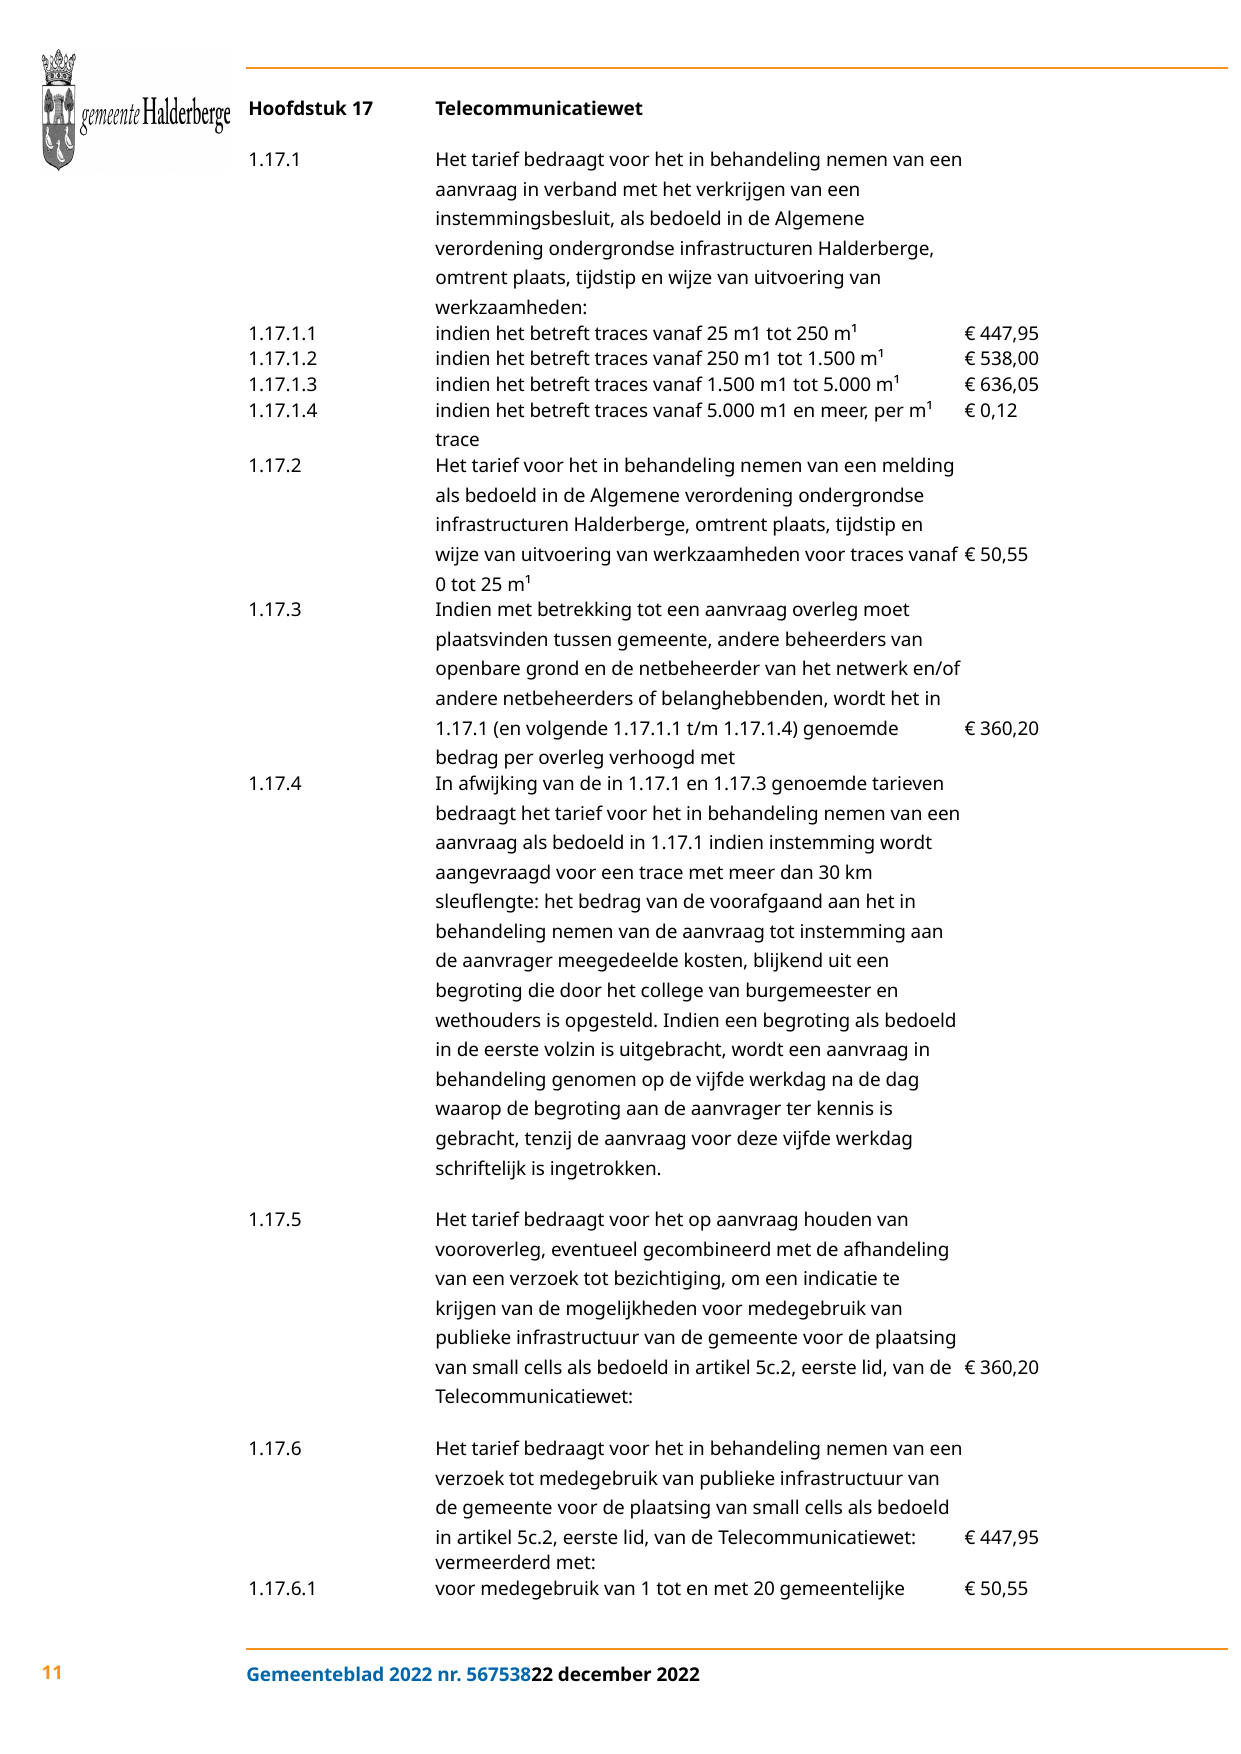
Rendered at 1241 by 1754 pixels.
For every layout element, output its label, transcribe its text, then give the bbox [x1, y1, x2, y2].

table_cell 1.17.3 [248, 596, 435, 770]
table_cell Telecommunicatiewet [435, 95, 964, 121]
table_cell [248, 1550, 435, 1575]
table_cell [248, 121, 435, 146]
table_cell 1.17.6 [248, 1435, 435, 1549]
table_cell [964, 1409, 1152, 1435]
table_cell [964, 95, 1152, 121]
table_cell indien het betreft traces vanaf 1.500 m1 tot 5.000 m¹ [435, 371, 964, 397]
table_cell [435, 121, 964, 146]
table_cell [964, 121, 1152, 146]
table_cell € 447,95 [964, 1435, 1152, 1549]
table_cell 1.17.1.3 [248, 371, 435, 397]
table_cell € 50,55 [964, 453, 1152, 596]
table_cell € 538,00 [964, 346, 1152, 371]
table_cell indien het betreft traces vanaf 250 m1 tot 1.500 m¹ [435, 346, 964, 371]
table_cell 1.17.1 [248, 146, 435, 320]
table_cell 1.17.2 [248, 453, 435, 596]
table_cell € 360,20 [964, 1206, 1152, 1409]
table_cell [435, 1180, 964, 1206]
table_cell € 0,12 [964, 397, 1152, 452]
table_cell 1.17.4 [248, 770, 435, 1180]
table_cell 1.17.1.1 [248, 320, 435, 346]
table_cell vermeerderd met: [435, 1550, 964, 1575]
table_cell € 447,95 [964, 320, 1152, 346]
table_cell Het tarief bedraagt voor het in behandeling nemen van een verzoek tot medegebruik van publieke infrastructuur van de gemeente voor de plaatsing van small cells als bedoeld in artikel 5c.2, eerste lid, van de Telecommunicatiewet: [435, 1435, 964, 1549]
table_cell Het tarief voor het in behandeling nemen van een melding als bedoeld in de Algemene verordening ondergrondse infrastructuren Halderberge, omtrent plaats, tijdstip en wijze van uitvoering van werkzaamheden voor traces vanaf 0 tot 25 m¹ [435, 453, 964, 596]
table_cell € 360,20 [964, 596, 1152, 770]
table_cell Indien met betrekking tot een aanvraag overleg moet plaatsvinden tussen gemeente, andere beheerders van openbare grond en de netbeheerder van het netwerk en/of andere netbeheerders of belanghebbenden, wordt het in 1.17.1 (en volgende 1.17.1.1 t/m 1.17.1.4) genoemde bedrag per overleg verhoogd met [435, 596, 964, 770]
table_cell indien het betreft traces vanaf 5.000 m1 en meer, per m¹ trace [435, 397, 964, 452]
table_cell 1.17.5 [248, 1206, 435, 1409]
table_cell [964, 146, 1152, 320]
table_cell voor medegebruik van 1 tot en met 20 gemeentelijke [435, 1575, 964, 1601]
table_cell [964, 1180, 1152, 1206]
picture [41, 47, 231, 172]
table_cell [248, 1180, 435, 1206]
table_cell [964, 1550, 1152, 1575]
table_cell 1.17.6.1 [248, 1575, 435, 1601]
table_cell [248, 1409, 435, 1435]
table_cell [964, 770, 1152, 1180]
table_cell 1.17.1.2 [248, 346, 435, 371]
table_cell [435, 1409, 964, 1435]
table_cell Het tarief bedraagt voor het in behandeling nemen van een aanvraag in verband met het verkrijgen van een instemmingsbesluit, als bedoeld in de Algemene verordening ondergrondse infrastructuren Halderberge, omtrent plaats, tijdstip en wijze van uitvoering van werkzaamheden: [435, 146, 964, 320]
table_cell Het tarief bedraagt voor het op aanvraag houden van vooroverleg, eventueel gecombineerd met de afhandeling van een verzoek tot bezichtiging, om een indicatie te krijgen van de mogelijkheden voor medegebruik van publieke infrastructuur van de gemeente voor de plaatsing van small cells als bedoeld in artikel 5c.2, eerste lid, van de Telecommunicatiewet: [435, 1206, 964, 1409]
table_cell 1.17.1.4 [248, 397, 435, 452]
table_cell € 636,05 [964, 371, 1152, 397]
table_cell € 50,55 [964, 1575, 1152, 1601]
table_cell In afwijking van de in 1.17.1 en 1.17.3 genoemde tarieven bedraagt het tarief voor het in behandeling nemen van een aanvraag als bedoeld in 1.17.1 indien instemming wordt aangevraagd voor een trace met meer dan 30 km sleuflengte: het bedrag van de voorafgaand aan het in behandeling nemen van de aanvraag tot instemming aan de aanvrager meegedeelde kosten, blijkend uit een begroting die door het college van burgemeester en wethouders is opgesteld. Indien een begroting als bedoeld in de eerste volzin is uitgebracht, wordt een aanvraag in behandeling genomen op de vijfde werkdag na de dag waarop de begroting aan de aanvrager ter kennis is gebracht, tenzij de aanvraag voor deze vijfde werkdag schriftelijk is ingetrokken. [435, 770, 964, 1180]
table_cell indien het betreft traces vanaf 25 m1 tot 250 m¹ [435, 320, 964, 346]
table_cell Hoofdstuk 17 [248, 95, 435, 121]
